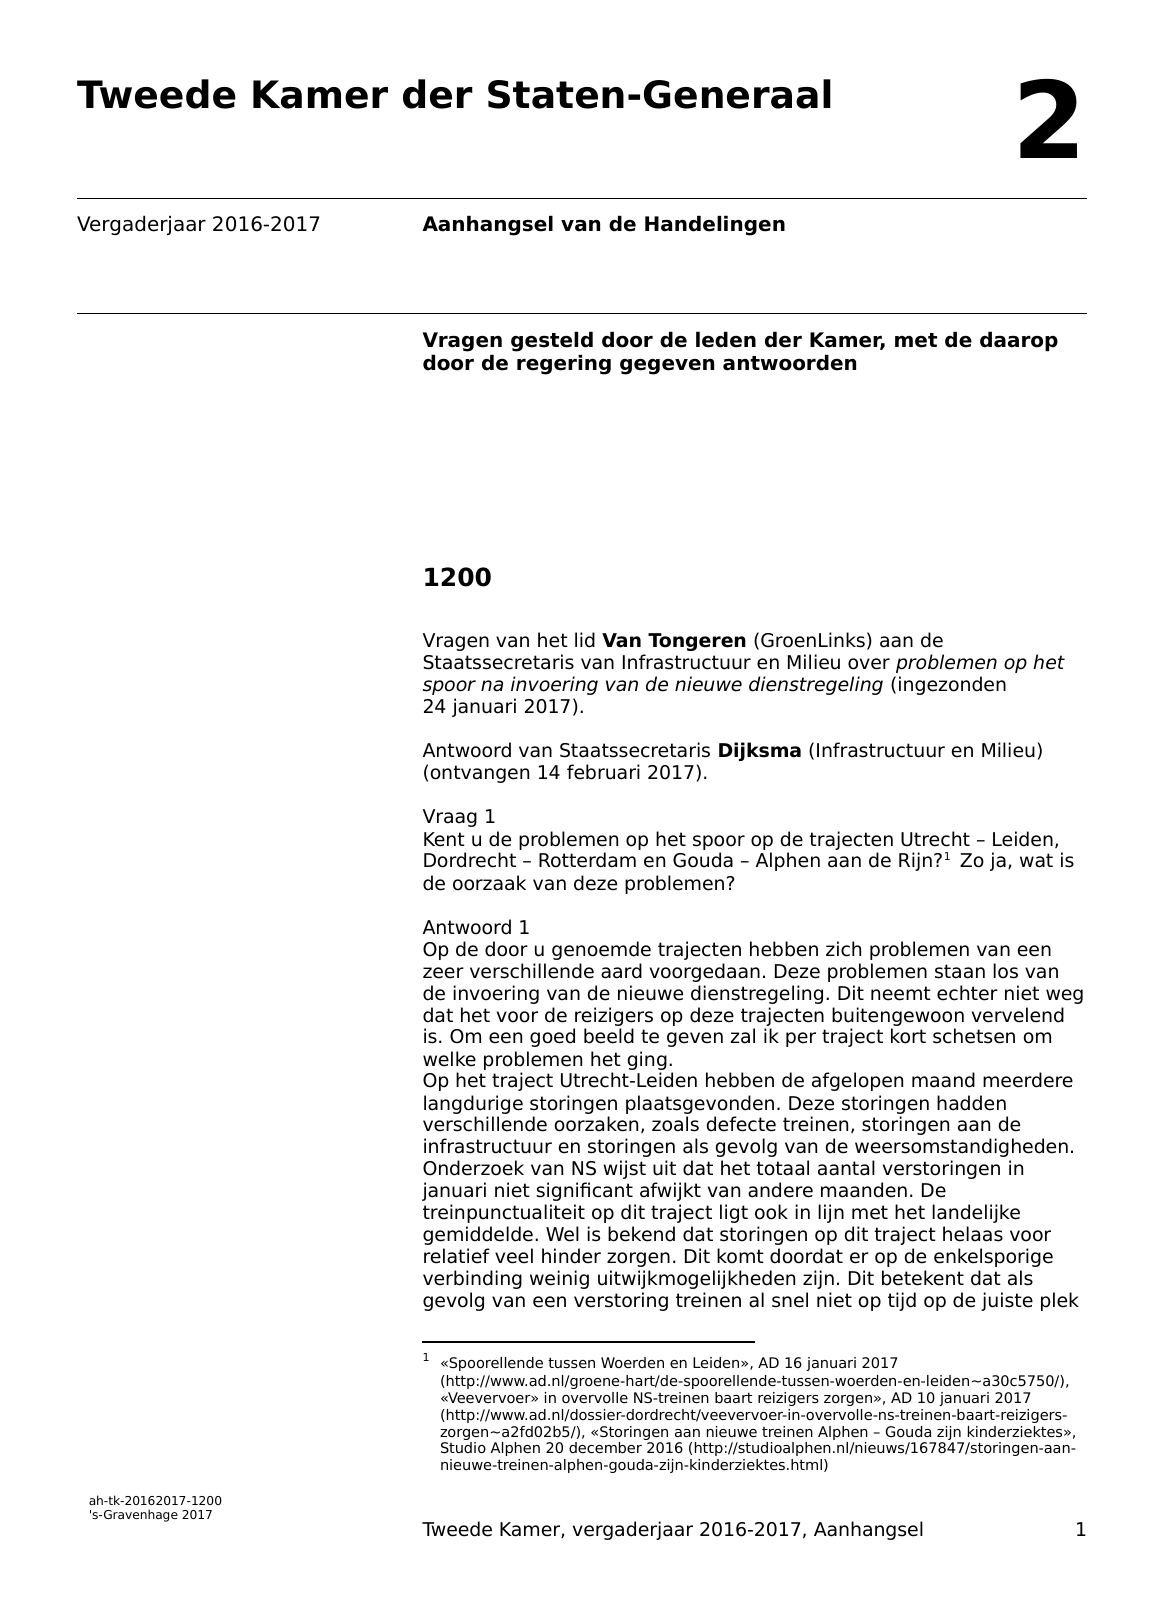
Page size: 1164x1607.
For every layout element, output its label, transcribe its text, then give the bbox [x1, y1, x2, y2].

table_cell Vergaderjaar 2016-2017 [77, 199, 422, 313]
table_cell Aanhangsel van de Handelingen [422, 199, 1087, 313]
text ah-tk-20162017-1200 [88, 1494, 323, 1508]
text Vraag 1 [422, 806, 1087, 828]
text «Spoorellende tussen Woerden en Leiden», AD 16 januari 2017 (http://www.ad.nl/groene-hart/de-spoorellende-tussen-woerden-en-leiden~a30c5750/), «Veevervoer» in overvolle NS-treinen baart reizigers zorgen», AD 10 januari 2017 (http://www.ad.nl/dossier-dordrecht/veevervoer-in-overvolle-ns-treinen-baart-reizigers-zorgen~a2fd02b5/), «Storingen aan nieuwe treinen Alphen – Gouda zijn kinderziektes», Studio Alphen 20 december 2016 (http://studioalphen.nl/nieuws/167847/storingen-aan-nieuwe-treinen-alphen-gouda-zijn-kinderziektes.html) [422, 1351, 1087, 1474]
table_cell [77, 314, 422, 375]
text Antwoord 1 [422, 917, 1087, 938]
text Vragen van het lid Van Tongeren (GroenLinks) aan de Staatssecretaris van Infrastructuur en Milieu over problemen op het spoor na invoering van de nieuwe dienstregeling (ingezonden 24 januari 2017). [422, 630, 1087, 718]
text Op de door u genoemde trajecten hebben zich problemen van een zeer verschillende aard voorgedaan. Deze problemen staan los van de invoering van de nieuwe dienstregeling. Dit neemt echter niet weg dat het voor de reizigers op deze trajecten buitengewoon vervelend is. Om een goed beeld te geven zal ik per traject kort schetsen om welke problemen het ging. [422, 938, 1087, 1070]
text Kent u de problemen op het spoor op de trajecten Utrecht – Leiden, Dordrecht – Rotterdam en Gouda – Alphen aan de Rijn? Zo ja, wat is de oorzaak van deze problemen? [422, 828, 1087, 894]
table_cell Vragen gesteld door de leden der Kamer, met de daarop door de regering gegeven antwoorden [422, 314, 1087, 375]
table_header Tweede Kamer der Staten-Generaal [77, 59, 886, 198]
text Op het traject Utrecht-Leiden hebben de afgelopen maand meerdere langdurige storingen plaatsgevonden. Deze storingen hadden verschillende oorzaken, zoals defecte treinen, storingen aan de infrastructuur en storingen als gevolg van de weersomstandigheden. Onderzoek van NS wijst uit dat het totaal aantal verstoringen in januari niet significant afwijkt van andere maanden. De treinpunctualiteit op dit traject ligt ook in lijn met het landelijke gemiddelde. Wel is bekend dat storingen op dit traject helaas voor relatief veel hinder zorgen. Dit komt doordat er op de enkelsporige verbinding weinig uitwijkmogelijkheden zijn. Dit betekent dat als gevolg van een verstoring treinen al snel niet op tijd op de juiste plek [422, 1070, 1087, 1312]
table_header 2 [886, 59, 1087, 198]
text 's-Gravenhage 2017 [88, 1508, 323, 1522]
text Antwoord van Staatssecretaris Dijksma (Infrastructuur en Milieu) (ontvangen 14 februari 2017). [422, 740, 1087, 784]
text 1200 [422, 563, 1087, 592]
